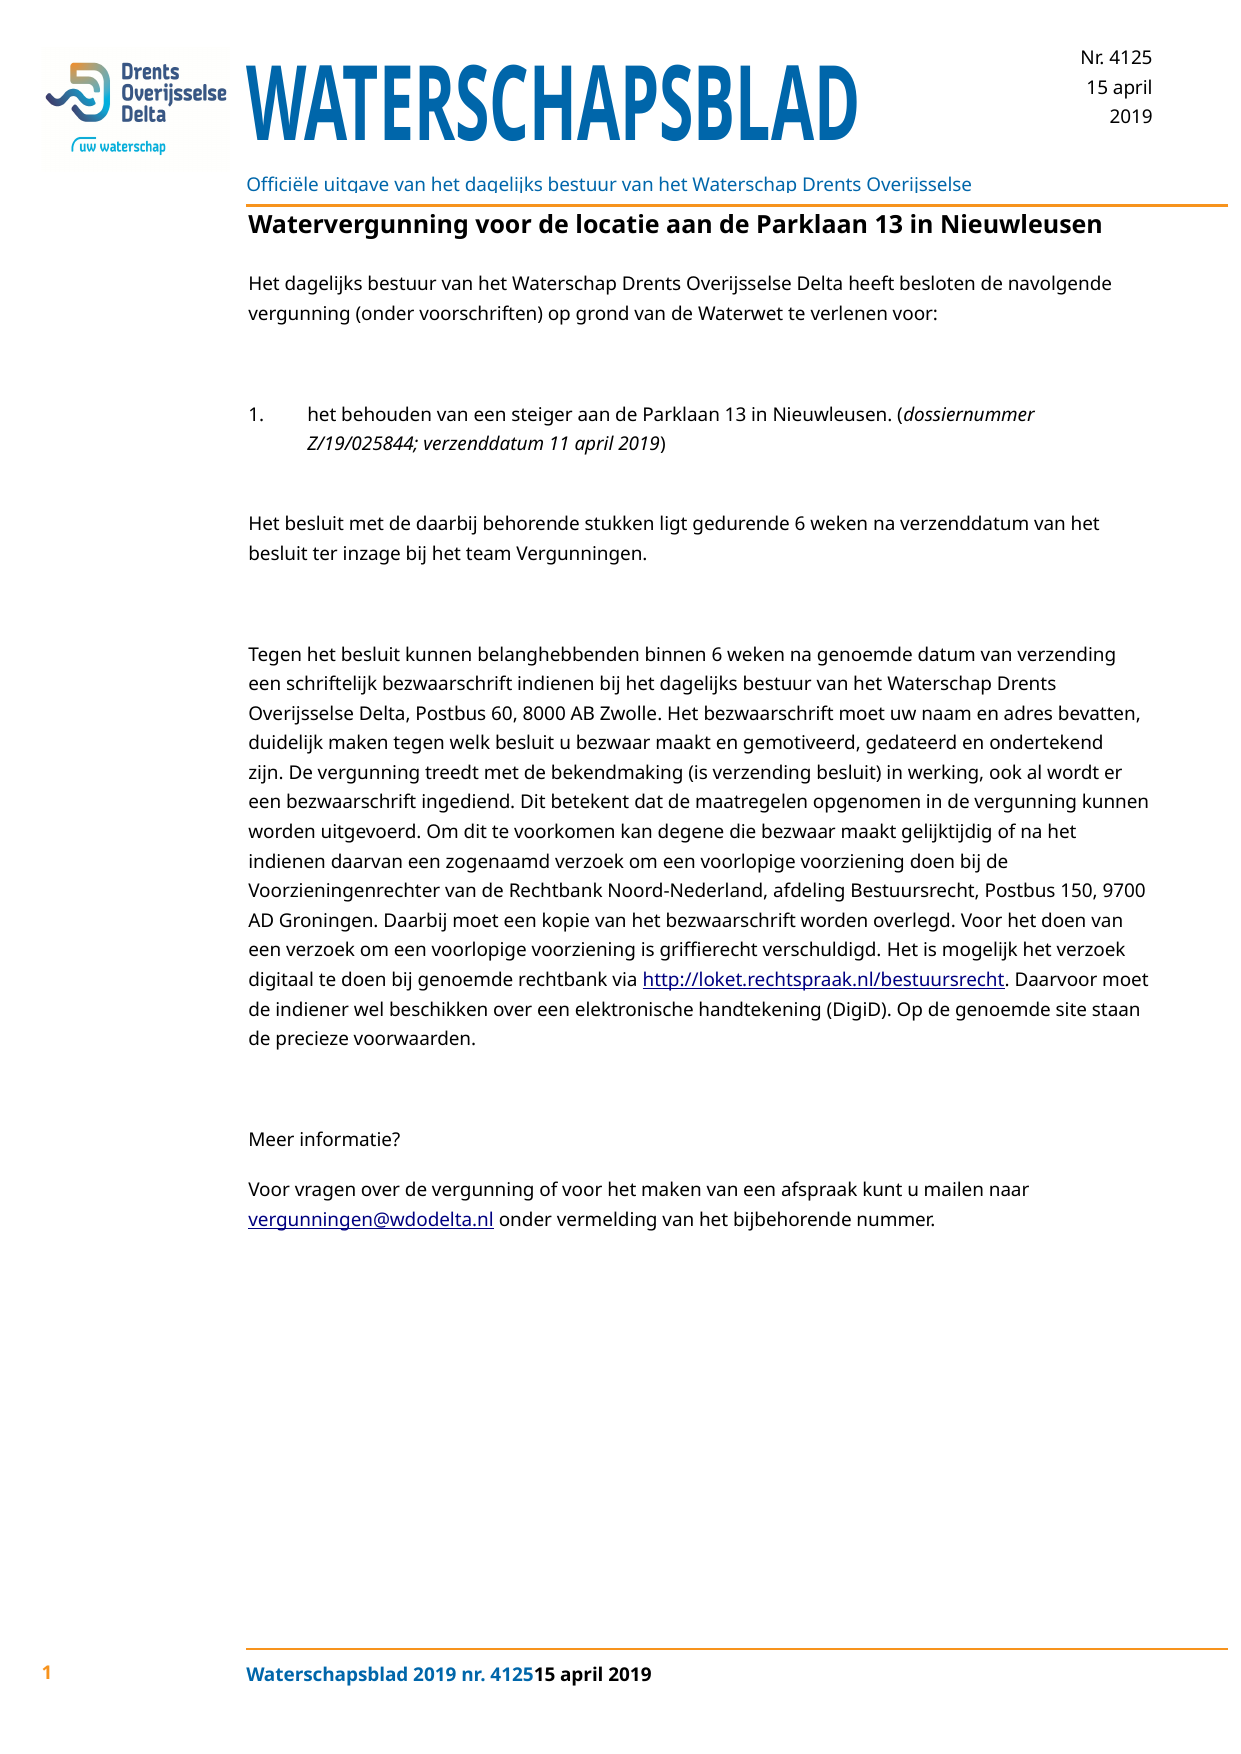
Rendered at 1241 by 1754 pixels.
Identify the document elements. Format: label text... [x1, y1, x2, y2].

text Voor vragen over de vergunning of voor het maken van een afspraak kunt u mailen naar vergunningen@wdodelta.nl onder vermelding van het bijbehorende nummer. [248, 1177, 1152, 1232]
text Het besluit met de daarbij behorende stukken ligt gedurende 6 weken na verzenddatum van het besluit ter inzage bij het team Vergunningen. [248, 510, 1152, 566]
text Het dagelijks bestuur van het Waterschap Drents Overijsselse Delta heeft besloten de navolgende vergunning (onder voorschriften) op grond van de Waterwet te verlenen voor: [248, 270, 1152, 326]
text Tegen het besluit kunnen belanghebbenden binnen 6 weken na genoemde datum van verzending een schriftelijk bezwaarschrift indienen bij het dagelijks bestuur van het Waterschap Drents Overijsselse Delta, Postbus 60, 8000 AB Zwolle. Het bezwaarschrift moet uw naam en adres bevatten, duidelijk maken tegen welk besluit u bezwaar maakt en gemotiveerd, gedateerd en ondertekend zijn. De vergunning treedt met de bekendmaking (is verzending besluit) in werking, ook al wordt er een bezwaarschrift ingediend. Dit betekent dat de maatregelen opgenomen in de vergunning kunnen worden uitgevoerd. Om dit te voorkomen kan degene die bezwaar maakt gelijktijdig of na het indienen daarvan een zogenaamd verzoek om een voorlopige voorziening doen bij de Voorzieningenrechter van de Rechtbank Noord-Nederland, afdeling Bestuursrecht, Postbus 150, 9700 AD Groningen. Daarbij moet een kopie van het bezwaarschrift worden overlegd. Voor het doen van een verzoek om een voorlopige voorziening is griffierecht verschuldigd. Het is mogelijk het verzoek digitaal te doen bij genoemde rechtbank via http://loket.rechtspraak.nl/bestuursrecht. Daarvoor moet de indiener wel beschikken over een elektronische handtekening (DigiD). Op de genoemde site staan de precieze voorwaarden. [248, 641, 1152, 1051]
text Watervergunning voor de locatie aan de Parklaan 13 in Nieuwleusen [248, 207, 1152, 241]
list het behouden van een steiger aan de Parklaan 13 in Nieuwleusen. (dossiernummer Z/19/025844; verzenddatum 11 april 2019) [248, 401, 1152, 456]
picture [41, 47, 231, 172]
text Meer informatie? [248, 1126, 1152, 1152]
